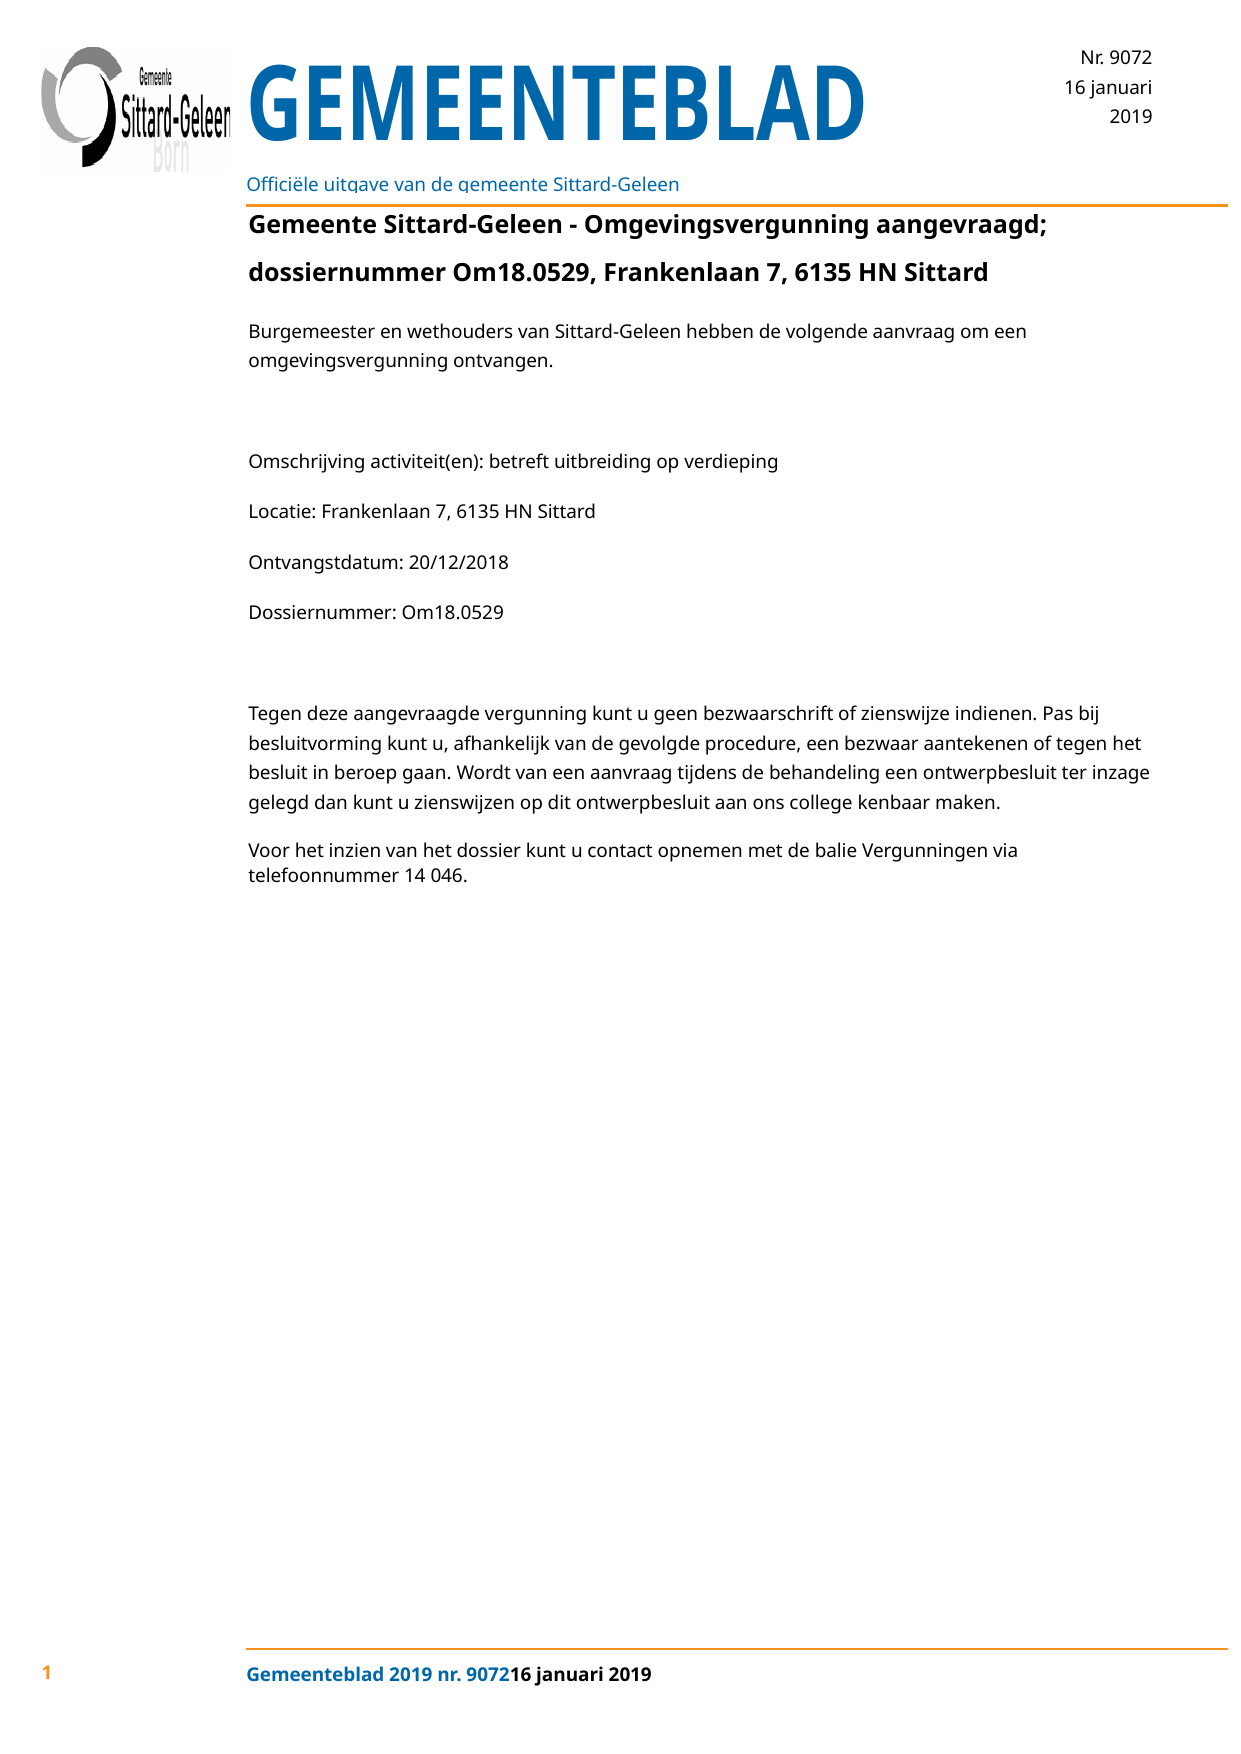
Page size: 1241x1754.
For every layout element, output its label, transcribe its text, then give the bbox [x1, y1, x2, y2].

text Gemeente Sittard-Geleen - Omgevingsvergunning aangevraagd; dossiernummer Om18.0529, Frankenlaan 7, 6135 HN Sittard [248, 207, 1152, 288]
text Dossiernummer: Om18.0529 [248, 599, 1152, 625]
picture [41, 47, 231, 172]
text Locatie: Frankenlaan 7, 6135 HN Sittard [248, 499, 1152, 524]
text Voor het inzien van het dossier kunt u contact opnemen met de balie Vergunningen via telefoonnummer 14 046. [248, 837, 1152, 888]
text Ontvangstdatum: 20/12/2018 [248, 549, 1152, 575]
text Tegen deze aangevraagde vergunning kunt u geen bezwaarschrift of zienswijze indienen. Pas bij besluitvorming kunt u, afhankelijk van de gevolgde procedure, een bezwaar aantekenen of tegen het besluit in beroep gaan. Wordt van een aanvraag tijdens de behandeling een ontwerpbesluit ter inzage gelegd dan kunt u zienswijzen op dit ontwerpbesluit aan ons college kenbaar maken. [248, 700, 1152, 815]
text Burgemeester en wethouders van Sittard-Geleen hebben de volgende aanvraag om een omgevingsvergunning ontvangen. [248, 318, 1152, 373]
text Omschrijving activiteit(en): betreft uitbreiding op verdieping [248, 448, 1152, 474]
